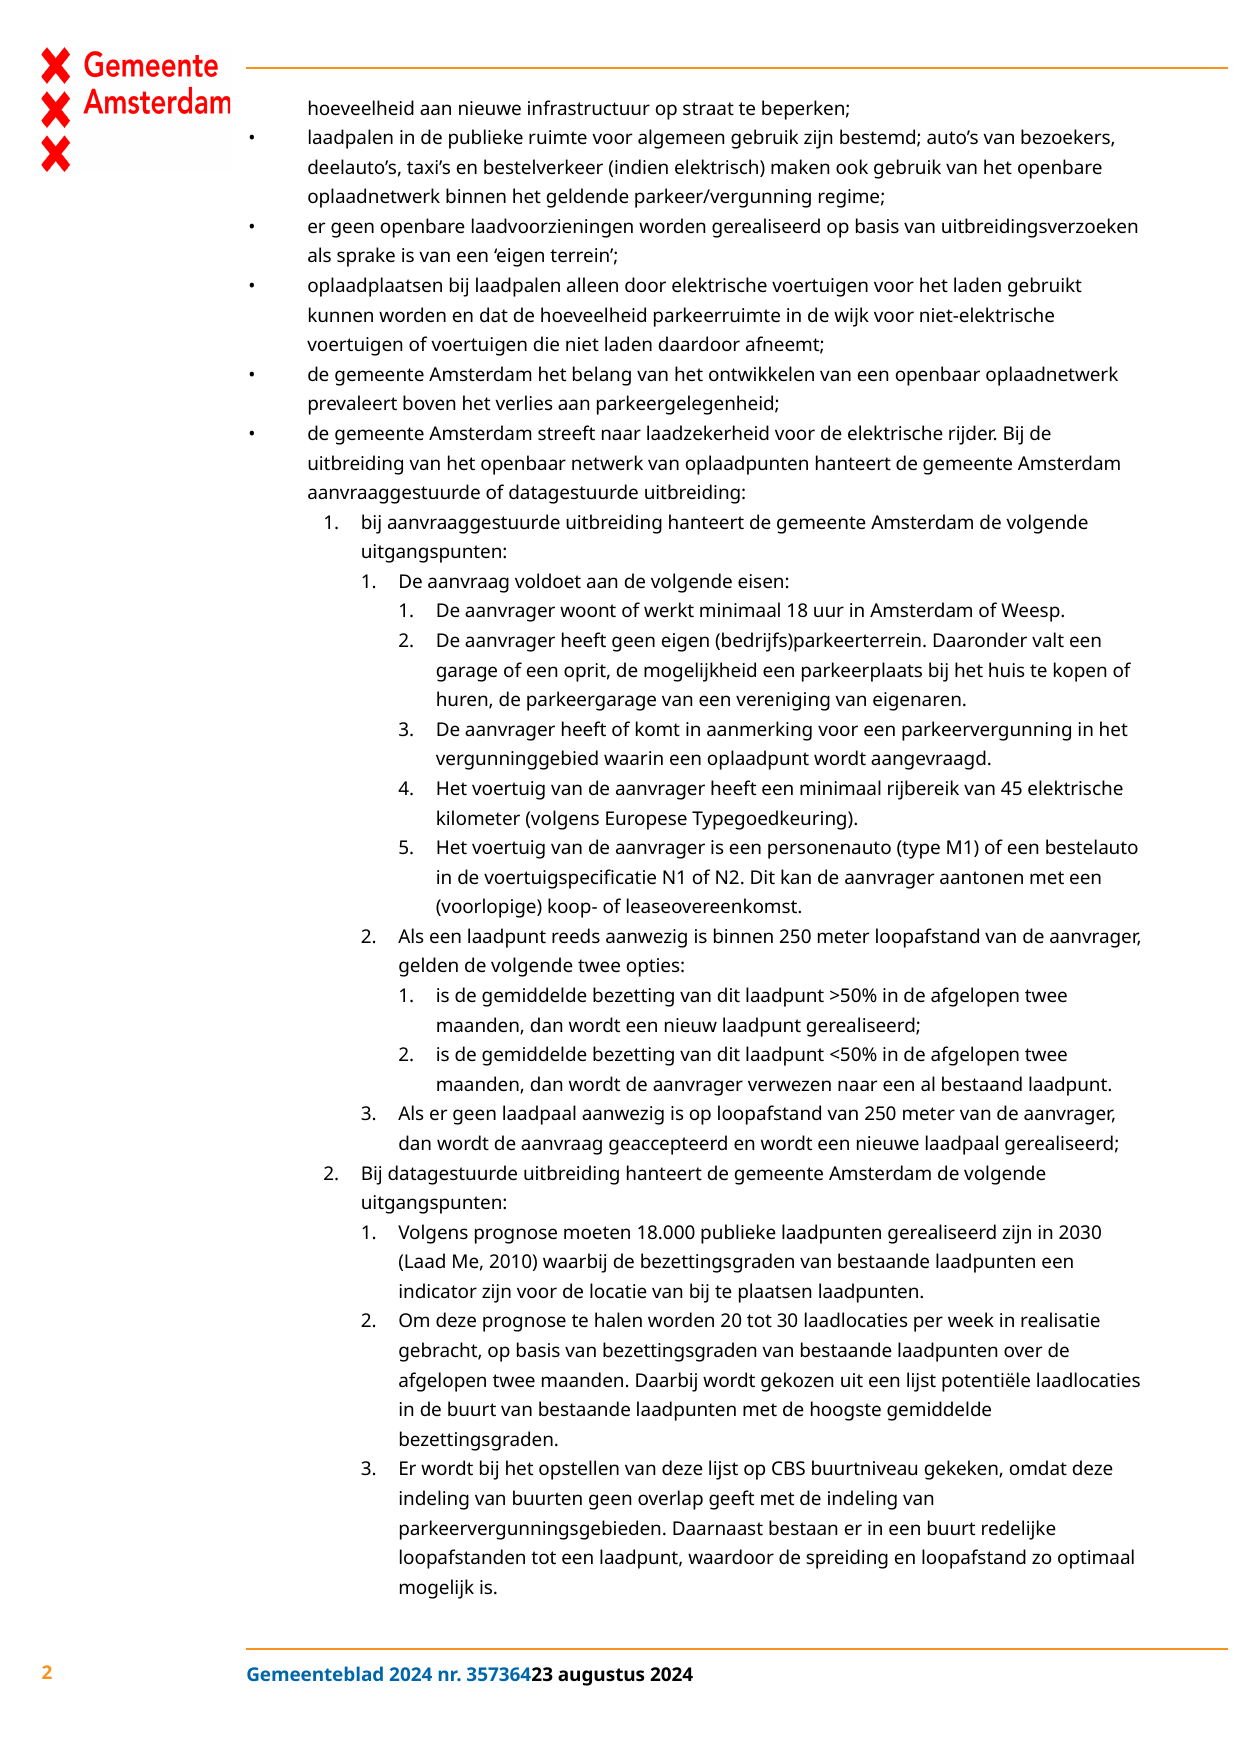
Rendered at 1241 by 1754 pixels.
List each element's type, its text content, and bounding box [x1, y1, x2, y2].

list De aanvrager woont of werkt minimaal 18 uur in Amsterdam of Weesp. [398, 598, 1152, 623]
list De aanvraag voldoet aan de volgende eisen: [361, 568, 1152, 594]
list Als er geen laadpaal aanwezig is op loopafstand van 250 meter van de aanvrager, dan wordt de aanvraag geaccepteerd en wordt een nieuwe laadpaal gerealiseerd; [361, 1101, 1152, 1156]
list de gemeente Amsterdam streeft naar laadzekerheid voor de elektrische rijder. Bij de uitbreiding van het openbaar netwerk van oplaadpunten hanteert de gemeente Amsterdam aanvraaggestuurde of datagestuurde uitbreiding: [248, 420, 1152, 505]
list Bij datagestuurde uitbreiding hanteert de gemeente Amsterdam de volgende uitgangspunten: [323, 1160, 1152, 1215]
list is de gemiddelde bezetting van dit laadpunt <50% in de afgelopen twee maanden, dan wordt de aanvrager verwezen naar een al bestaand laadpunt. [398, 1041, 1152, 1097]
list de gemeente Amsterdam het belang van het ontwikkelen van een openbaar oplaadnetwerk prevaleert boven het verlies aan parkeergelegenheid; [248, 361, 1152, 416]
list Volgens prognose moeten 18.000 publieke laadpunten gerealiseerd zijn in 2030 (Laad Me, 2010) waarbij de bezettingsgraden van bestaande laadpunten een indicator zijn voor de locatie van bij te plaatsen laadpunten. [361, 1219, 1152, 1304]
list is de gemiddelde bezetting van dit laadpunt >50% in de afgelopen twee maanden, dan wordt een nieuw laadpunt gerealiseerd; [398, 982, 1152, 1038]
list oplaadplaatsen bij laadpalen alleen door elektrische voertuigen voor het laden gebruikt kunnen worden en dat de hoeveelheid parkeerruimte in de wijk voor niet-elektrische voertuigen of voertuigen die niet laden daardoor afneemt; [248, 272, 1152, 357]
list laadpalen in de publieke ruimte voor algemeen gebruik zijn bestemd; auto’s van bezoekers, deelauto’s, taxi’s en bestelverkeer (indien elektrisch) maken ook gebruik van het openbare oplaadnetwerk binnen het geldende parkeer/vergunning regime; [248, 124, 1152, 209]
list Om deze prognose te halen worden 20 tot 30 laadlocaties per week in realisatie gebracht, op basis van bezettingsgraden van bestaande laadpunten over de afgelopen twee maanden. Daarbij wordt gekozen uit een lijst potentiële laadlocaties in de buurt van bestaande laadpunten met de hoogste gemiddelde bezettingsgraden. [361, 1308, 1152, 1452]
list De aanvrager heeft of komt in aanmerking voor een parkeervergunning in het vergunninggebied waarin een oplaadpunt wordt aangevraagd. [398, 716, 1152, 771]
list Het voertuig van de aanvrager is een personenauto (type M1) of een bestelauto in de voertuigspecificatie N1 of N2. Dit kan de aanvrager aantonen met een (voorlopige) koop- of leaseovereenkomst. [398, 834, 1152, 919]
list De aanvrager heeft geen eigen (bedrijfs)parkeerterrein. Daaronder valt een garage of een oprit, de mogelijkheid een parkeerplaats bij het huis te kopen of huren, de parkeergarage van een vereniging van eigenaren. [398, 627, 1152, 712]
list Er wordt bij het opstellen van deze lijst op CBS buurtniveau gekeken, omdat deze indeling van buurten geen overlap geeft met de indeling van parkeervergunningsgebieden. Daarnaast bestaan er in een buurt redelijke loopafstanden tot een laadpunt, waardoor de spreiding en loopafstand zo optimaal mogelijk is. [361, 1456, 1152, 1600]
list er geen openbare laadvoorzieningen worden gerealiseerd op basis van uitbreidingsverzoeken als sprake is van een ‘eigen terrein’; [248, 213, 1152, 268]
picture [41, 47, 231, 172]
list Als een laadpunt reeds aanwezig is binnen 250 meter loopafstand van de aanvrager, gelden de volgende twee opties: [361, 923, 1152, 978]
list bij aanvraaggestuurde uitbreiding hanteert de gemeente Amsterdam de volgende uitgangspunten: [323, 509, 1152, 564]
list Het voertuig van de aanvrager heeft een minimaal rijbereik van 45 elektrische kilometer (volgens Europese Typegoedkeuring). [398, 775, 1152, 831]
list hoeveelheid aan nieuwe infrastructuur op straat te beperken; [248, 95, 1152, 121]
